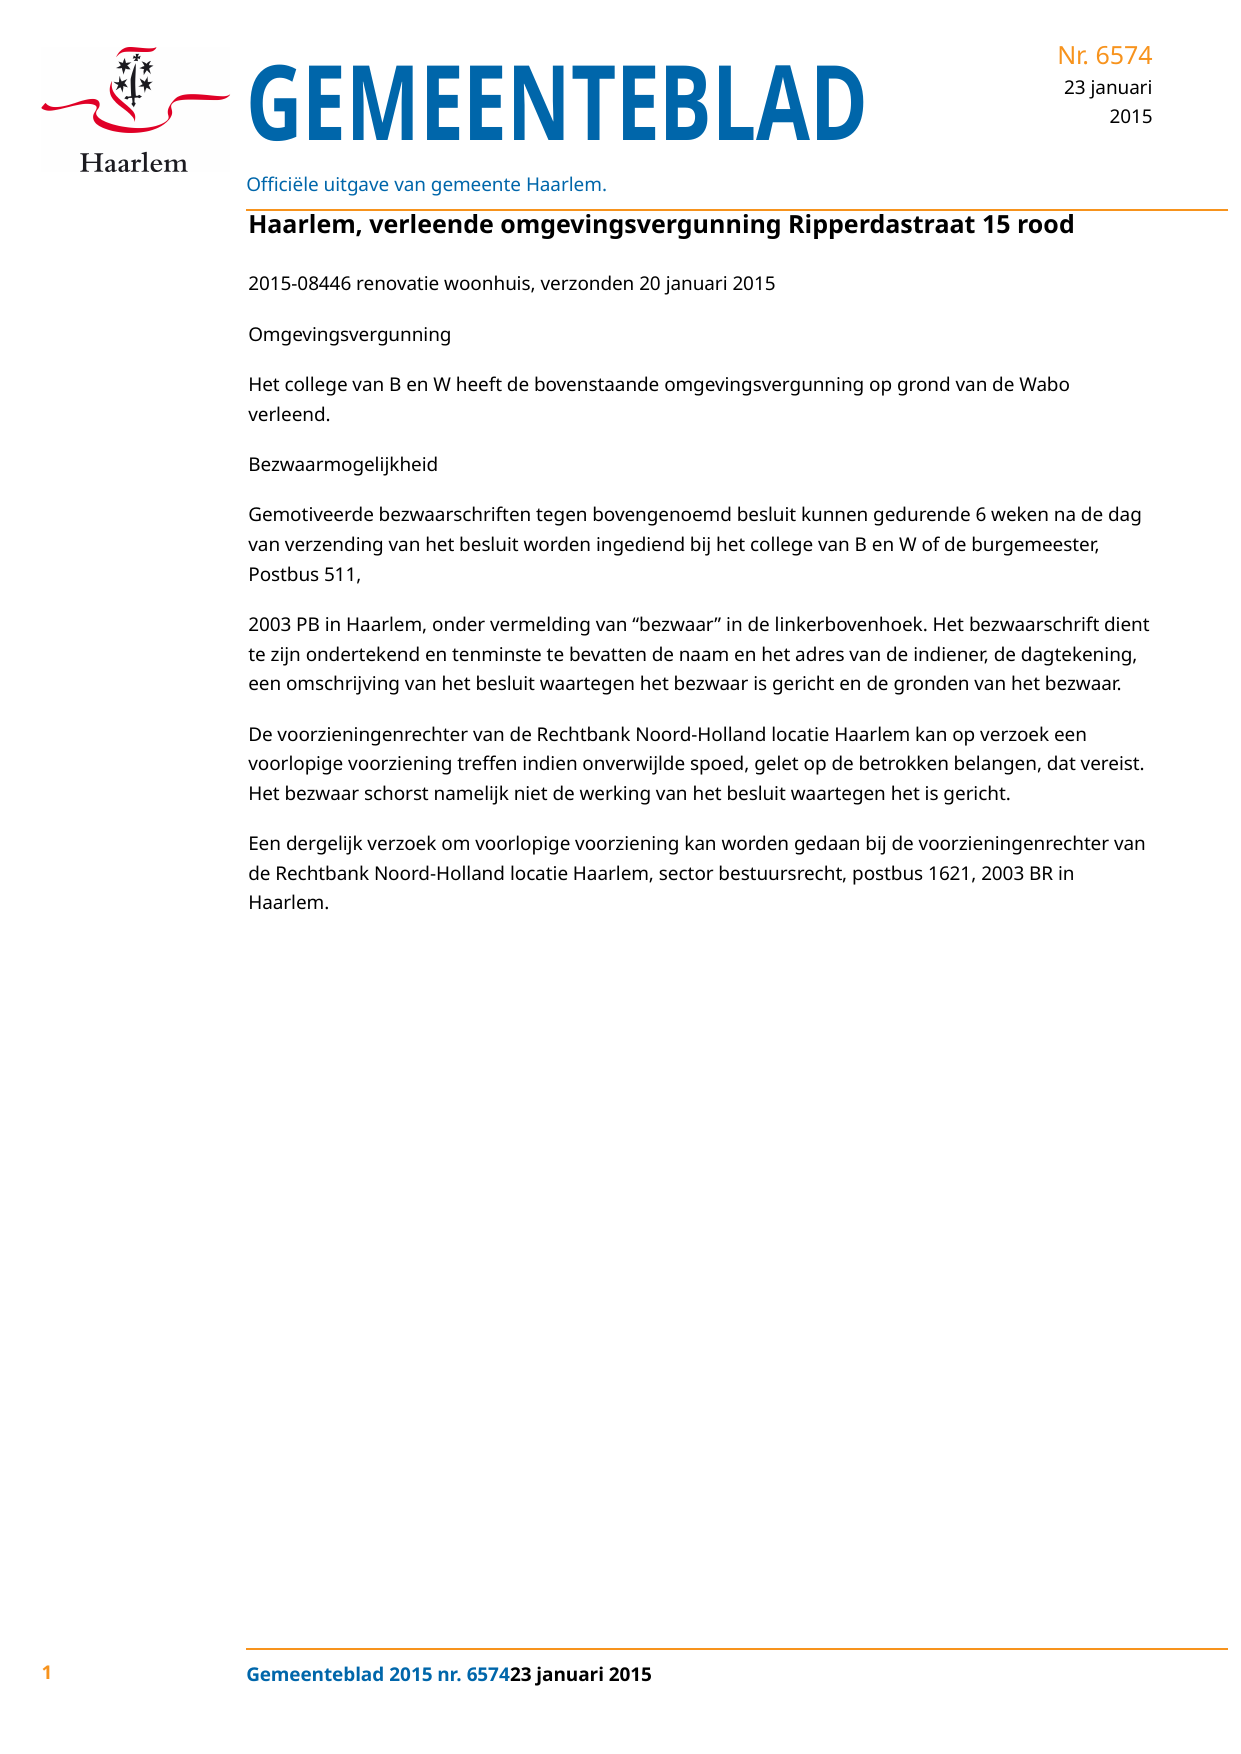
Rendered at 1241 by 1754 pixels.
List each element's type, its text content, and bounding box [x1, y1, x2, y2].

text 2003 PB in Haarlem, onder vermelding van “bezwaar” in de linkerbovenhoek. Het bezwaarschrift dient te zijn ondertekend en tenminste te bevatten de naam en het adres van de indiener, de dagtekening, een omschrijving van het besluit waartegen het bezwaar is gericht en de gronden van het bezwaar. [248, 611, 1152, 696]
text De voorzieningenrechter van de Rechtbank Noord-Holland locatie Haarlem kan op verzoek een voorlopige voorziening treffen indien onverwijlde spoed, gelet op de betrokken belangen, dat vereist. Het bezwaar schorst namelijk niet de werking van het besluit waartegen het is gericht. [248, 721, 1152, 806]
text Het college van B en W heeft de bovenstaande omgevingsvergunning op grond van de Wabo verleend. [248, 371, 1152, 426]
text Bezwaarmogelijkheid [248, 451, 1152, 477]
text Omgevingsvergunning [248, 321, 1152, 346]
text Een dergelijk verzoek om voorlopige voorziening kan worden gedaan bij de voorzieningenrechter van de Rechtbank Noord-Holland locatie Haarlem, sector bestuursrecht, postbus 1621, 2003 BR in Haarlem. [248, 830, 1152, 915]
text Haarlem, verleende omgevingsvergunning Ripperdastraat 15 rood [248, 211, 1152, 241]
text 2015-08446 renovatie woonhuis, verzonden 20 januari 2015 [248, 270, 1152, 296]
text Gemotiveerde bezwaarschriften tegen bovengenoemd besluit kunnen gedurende 6 weken na de dag van verzending van het besluit worden ingediend bij het college van B en W of de burgemeester, Postbus 511, [248, 502, 1152, 586]
picture [41, 47, 231, 172]
